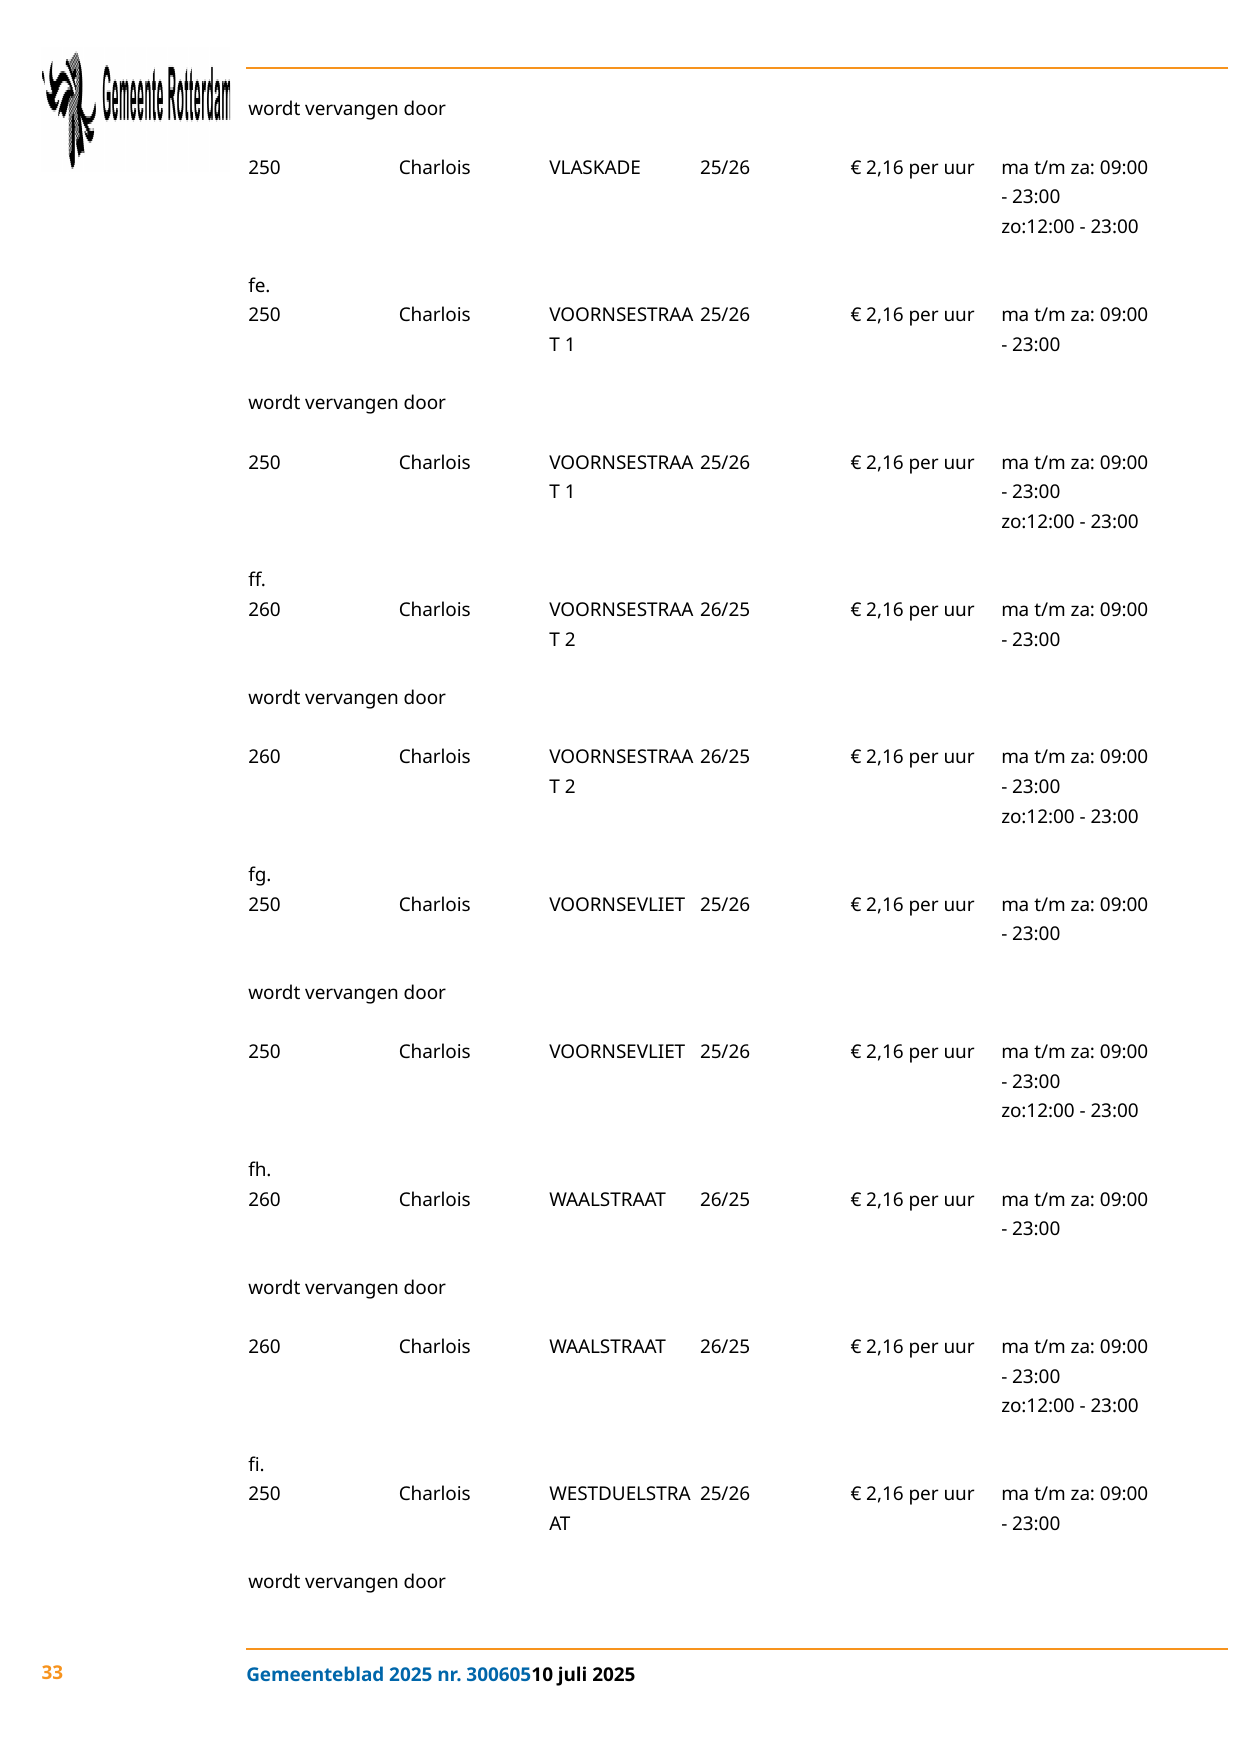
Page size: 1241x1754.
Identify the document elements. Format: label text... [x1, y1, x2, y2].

text ff. [248, 567, 1152, 592]
text wordt vervangen door [248, 684, 1152, 710]
table_header 25/26 [700, 1039, 850, 1123]
table_header ma t/m za: 09:00 - 23:00 [1001, 301, 1152, 357]
table_header ma t/m za: 09:00 - 23:00 zo:12:00 - 23:00 [1001, 1333, 1152, 1418]
table_header € 2,16 per uur [850, 154, 1001, 239]
table_header 25/26 [700, 891, 850, 946]
table_header Charlois [399, 154, 549, 239]
table_header 26/25 [700, 1333, 850, 1418]
table_header ma t/m za: 09:00 - 23:00 [1001, 891, 1152, 946]
table_header 260 [248, 744, 398, 828]
table_header € 2,16 per uur [850, 1333, 1001, 1418]
table_header ma t/m za: 09:00 - 23:00 zo:12:00 - 23:00 [1001, 744, 1152, 828]
table_header 26/25 [700, 596, 850, 652]
table_header ma t/m za: 09:00 - 23:00 [1001, 596, 1152, 652]
table_header Charlois [399, 1186, 549, 1241]
text fi. [248, 1451, 1152, 1477]
table_header 260 [248, 1186, 398, 1241]
table_header 25/26 [700, 1481, 850, 1536]
table_header Charlois [399, 449, 549, 534]
table_header 250 [248, 1481, 398, 1536]
table_header € 2,16 per uur [850, 1039, 1001, 1123]
table_header € 2,16 per uur [850, 1186, 1001, 1241]
table_header Charlois [399, 301, 549, 357]
table_header WAALSTRAAT [549, 1186, 700, 1241]
text fe. [248, 272, 1152, 297]
table_header € 2,16 per uur [850, 301, 1001, 357]
table_header € 2,16 per uur [850, 1481, 1001, 1536]
text wordt vervangen door [248, 95, 1152, 121]
table_header ma t/m za: 09:00 - 23:00 zo:12:00 - 23:00 [1001, 154, 1152, 239]
table_header 250 [248, 449, 398, 534]
table_header VOORNSESTRAAT 2 [549, 596, 700, 652]
table_header Charlois [399, 891, 549, 946]
table_header VOORNSESTRAAT 1 [549, 449, 700, 534]
text fh. [248, 1156, 1152, 1182]
table_header ma t/m za: 09:00 - 23:00 [1001, 1481, 1152, 1536]
table_header 250 [248, 154, 398, 239]
table_header WESTDUELSTRAAT [549, 1481, 700, 1536]
table_header Charlois [399, 1481, 549, 1536]
table_header VLASKADE [549, 154, 700, 239]
table_header 25/26 [700, 301, 850, 357]
text wordt vervangen door [248, 1274, 1152, 1300]
table_header 25/26 [700, 449, 850, 534]
table_header ma t/m za: 09:00 - 23:00 [1001, 1186, 1152, 1241]
table_header 26/25 [700, 1186, 850, 1241]
table_header VOORNSEVLIET [549, 1039, 700, 1123]
table_header Charlois [399, 1333, 549, 1418]
text wordt vervangen door [248, 979, 1152, 1005]
table_header 250 [248, 1039, 398, 1123]
table_header 260 [248, 596, 398, 652]
table_header VOORNSEVLIET [549, 891, 700, 946]
table_header ma t/m za: 09:00 - 23:00 zo:12:00 - 23:00 [1001, 449, 1152, 534]
table_header € 2,16 per uur [850, 744, 1001, 828]
table_header VOORNSESTRAAT 1 [549, 301, 700, 357]
table_header 260 [248, 1333, 398, 1418]
text wordt vervangen door [248, 389, 1152, 415]
table_header VOORNSESTRAAT 2 [549, 744, 700, 828]
table_header € 2,16 per uur [850, 891, 1001, 946]
table_header Charlois [399, 744, 549, 828]
table_header € 2,16 per uur [850, 449, 1001, 534]
table_header WAALSTRAAT [549, 1333, 700, 1418]
table_header 25/26 [700, 154, 850, 239]
picture [41, 47, 231, 172]
table_header 250 [248, 301, 398, 357]
text wordt vervangen door [248, 1569, 1152, 1594]
table_header Charlois [399, 1039, 549, 1123]
text fg. [248, 861, 1152, 887]
table_header Charlois [399, 596, 549, 652]
table_header € 2,16 per uur [850, 596, 1001, 652]
table_header ma t/m za: 09:00 - 23:00 zo:12:00 - 23:00 [1001, 1039, 1152, 1123]
table_header 26/25 [700, 744, 850, 828]
table_header 250 [248, 891, 398, 946]
